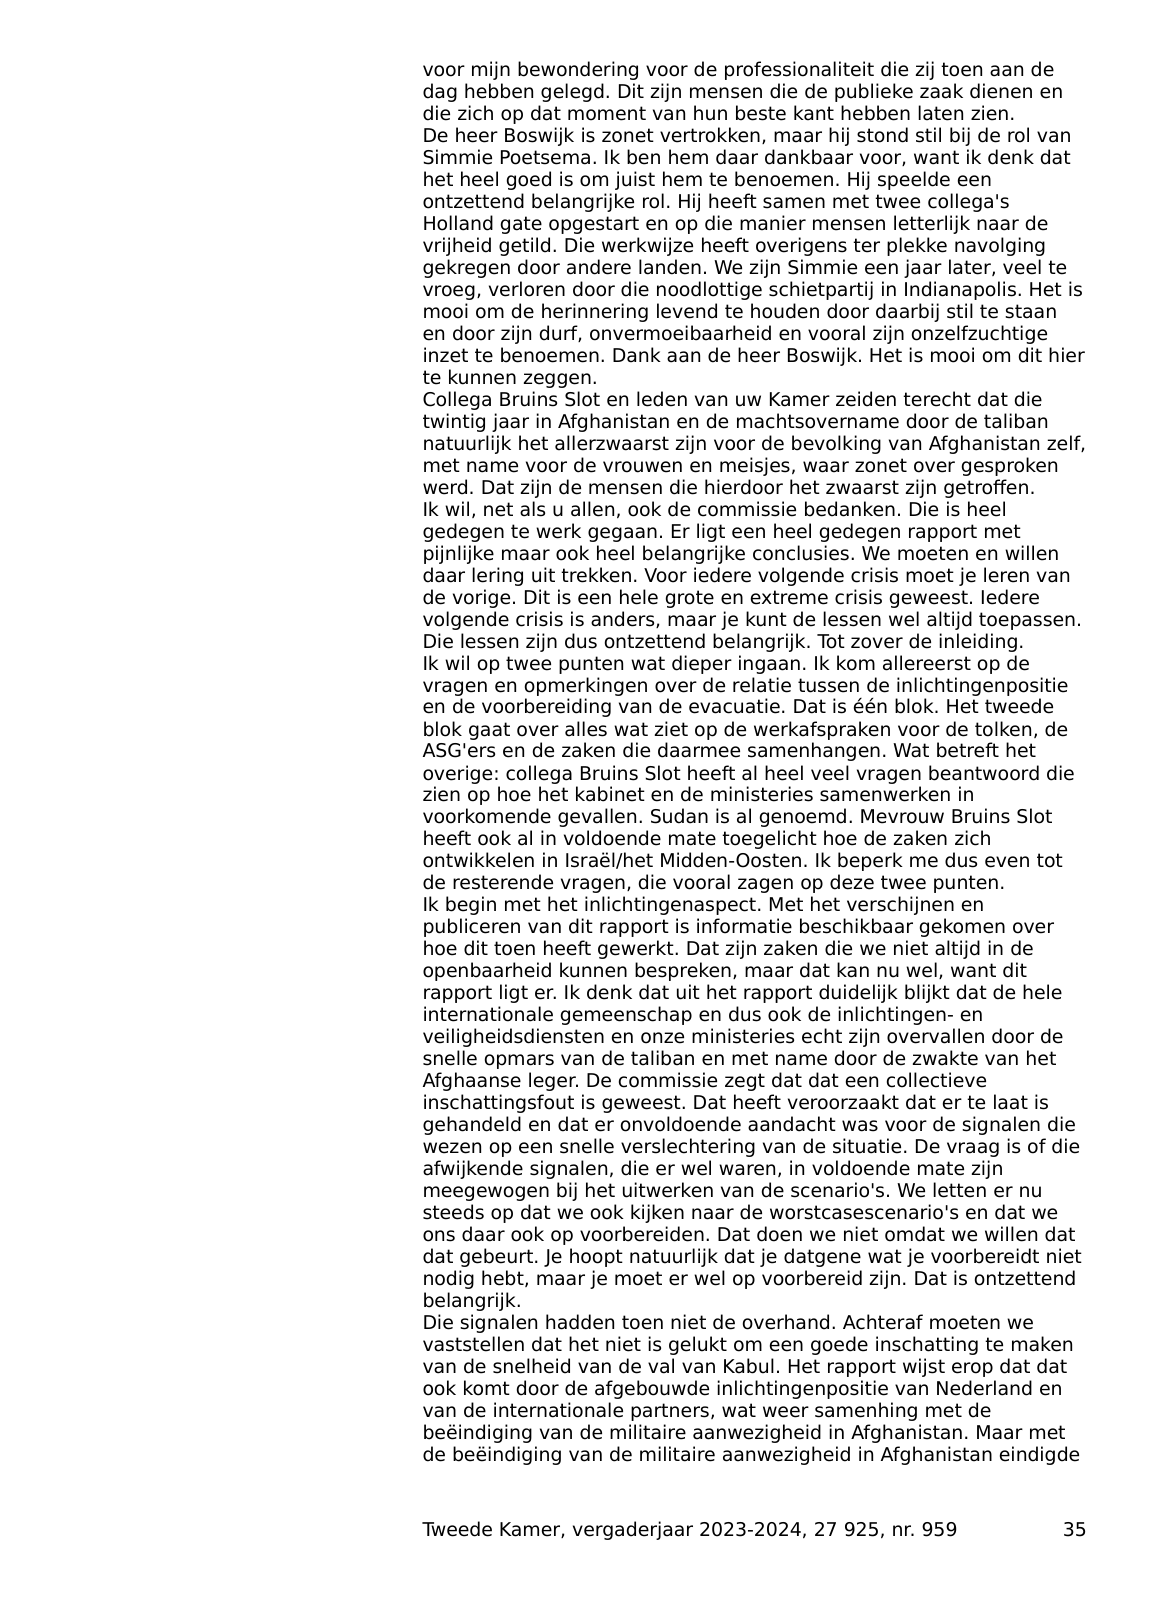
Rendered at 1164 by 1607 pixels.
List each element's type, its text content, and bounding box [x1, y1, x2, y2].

text Die signalen hadden toen niet de overhand. Achteraf moeten we vaststellen dat het niet is gelukt om een goede inschatting te maken van de snelheid van de val van Kabul. Het rapport wijst erop dat dat ook komt door de afgebouwde inlichtingenpositie van Nederland en van de internationale partners, wat weer samenhing met de beëindiging van de militaire aanwezigheid in Afghanistan. Maar met de beëindiging van de militaire aanwezigheid in Afghanistan eindigde [422, 1312, 1087, 1466]
text voor mijn bewondering voor de professionaliteit die zij toen aan de dag hebben gelegd. Dit zijn mensen die de publieke zaak dienen en die zich op dat moment van hun beste kant hebben laten zien. [422, 59, 1087, 125]
text Ik begin met het inlichtingenaspect. Met het verschijnen en publiceren van dit rapport is informatie beschikbaar gekomen over hoe dit toen heeft gewerkt. Dat zijn zaken die we niet altijd in de openbaarheid kunnen bespreken, maar dat kan nu wel, want dit rapport ligt er. Ik denk dat uit het rapport duidelijk blijkt dat de hele internationale gemeenschap en dus ook de inlichtingen- en veiligheidsdiensten en onze ministeries echt zijn overvallen door de snelle opmars van de taliban en met name door de zwakte van het Afghaanse leger. De commissie zegt dat dat een collectieve inschattingsfout is geweest. Dat heeft veroorzaakt dat er te laat is gehandeld en dat er onvoldoende aandacht was voor de signalen die wezen op een snelle verslechtering van de situatie. De vraag is of die afwijkende signalen, die er wel waren, in voldoende mate zijn meegewogen bij het uitwerken van de scenario's. We letten er nu steeds op dat we ook kijken naar de worstcasescenario's en dat we ons daar ook op voorbereiden. Dat doen we niet omdat we willen dat dat gebeurt. Je hoopt natuurlijk dat je datgene wat je voorbereidt niet nodig hebt, maar je moet er wel op voorbereid zijn. Dat is ontzettend belangrijk. [422, 894, 1087, 1312]
text Collega Bruins Slot en leden van uw Kamer zeiden terecht dat die twintig jaar in Afghanistan en de machtsovername door de taliban natuurlijk het allerzwaarst zijn voor de bevolking van Afghanistan zelf, met name voor de vrouwen en meisjes, waar zonet over gesproken werd. Dat zijn de mensen die hierdoor het zwaarst zijn getroffen. [422, 389, 1087, 499]
text Ik wil op twee punten wat dieper ingaan. Ik kom allereerst op de vragen en opmerkingen over de relatie tussen de inlichtingenpositie en de voorbereiding van de evacuatie. Dat is één blok. Het tweede blok gaat over alles wat ziet op de werkafspraken voor de tolken, de ASG'ers en de zaken die daarmee samenhangen. Wat betreft het overige: collega Bruins Slot heeft al heel veel vragen beantwoord die zien op hoe het kabinet en de ministeries samenwerken in voorkomende gevallen. Sudan is al genoemd. Mevrouw Bruins Slot heeft ook al in voldoende mate toegelicht hoe de zaken zich ontwikkelen in Israël/het Midden-Oosten. Ik beperk me dus even tot de resterende vragen, die vooral zagen op deze twee punten. [422, 652, 1087, 894]
text Ik wil, net als u allen, ook de commissie bedanken. Die is heel gedegen te werk gegaan. Er ligt een heel gedegen rapport met pijnlijke maar ook heel belangrijke conclusies. We moeten en willen daar lering uit trekken. Voor iedere volgende crisis moet je leren van de vorige. Dit is een hele grote en extreme crisis geweest. Iedere volgende crisis is anders, maar je kunt de lessen wel altijd toepassen. Die lessen zijn dus ontzettend belangrijk. Tot zover de inleiding. [422, 499, 1087, 652]
text De heer Boswijk is zonet vertrokken, maar hij stond stil bij de rol van Simmie Poetsema. Ik ben hem daar dankbaar voor, want ik denk dat het heel goed is om juist hem te benoemen. Hij speelde een ontzettend belangrijke rol. Hij heeft samen met twee collega's Holland gate opgestart en op die manier mensen letterlijk naar de vrijheid getild. Die werkwijze heeft overigens ter plekke navolging gekregen door andere landen. We zijn Simmie een jaar later, veel te vroeg, verloren door die noodlottige schietpartij in Indianapolis. Het is mooi om de herinnering levend te houden door daarbij stil te staan en door zijn durf, onvermoeibaarheid en vooral zijn onzelfzuchtige inzet te benoemen. Dank aan de heer Boswijk. Het is mooi om dit hier te kunnen zeggen. [422, 125, 1087, 389]
